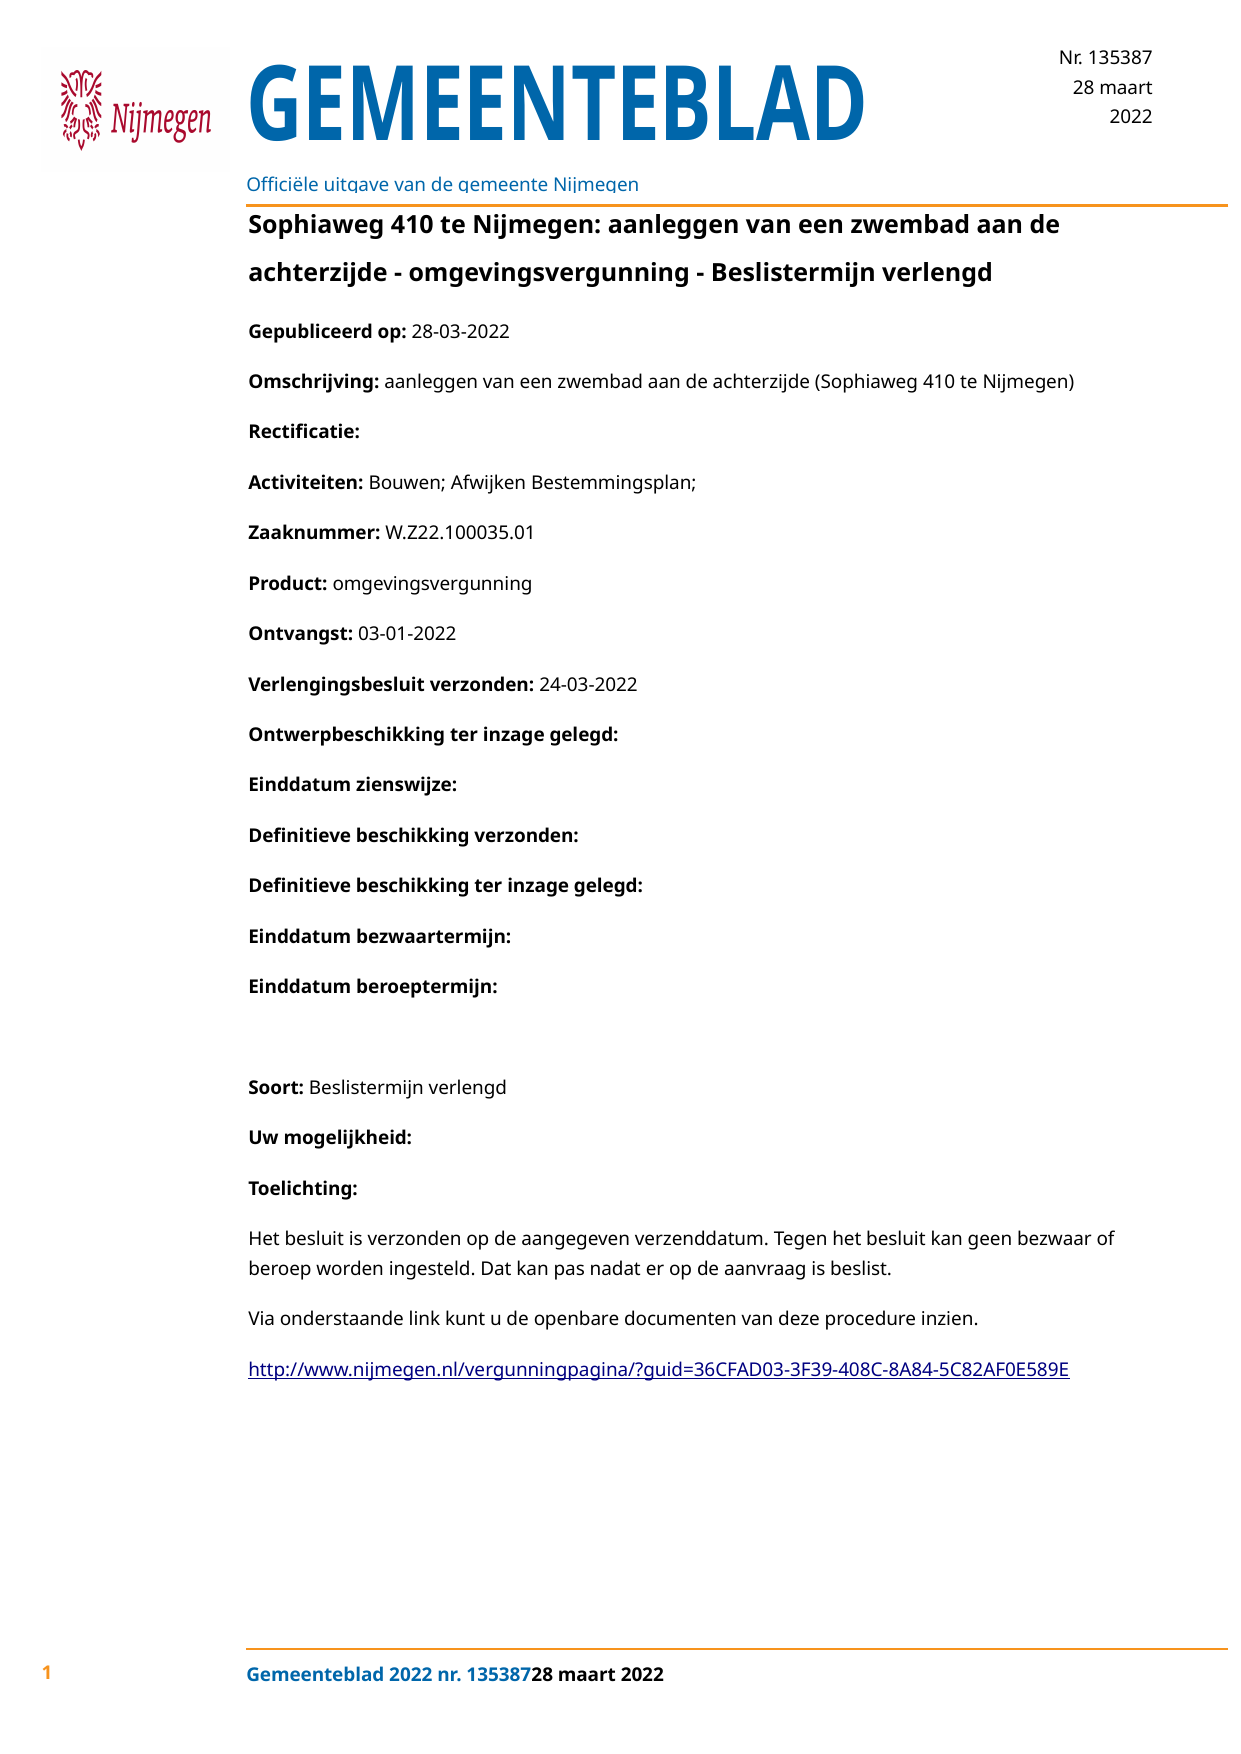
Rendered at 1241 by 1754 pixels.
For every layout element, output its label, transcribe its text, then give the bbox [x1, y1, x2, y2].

text Einddatum beroeptermijn: [248, 973, 1152, 999]
text Zaaknummer: W.Z22.100035.01 [248, 519, 1152, 545]
text Einddatum bezwaartermijn: [248, 923, 1152, 949]
text Rectificatie: [248, 419, 1152, 444]
text Toelichting: [248, 1175, 1152, 1201]
text Sophiaweg 410 te Nijmegen: aanleggen van een zwembad aan de achterzijde - omgevingsvergunning - Beslistermijn verlengd [248, 207, 1152, 288]
text Gepubliceerd op: 28-03-2022 [248, 318, 1152, 344]
text Ontwerpbeschikking ter inzage gelegd: [248, 721, 1152, 747]
text Ontvangst: 03-01-2022 [248, 620, 1152, 646]
text Einddatum zienswijze: [248, 772, 1152, 797]
text Soort: Beslistermijn verlengd [248, 1074, 1152, 1100]
text Definitieve beschikking verzonden: [248, 822, 1152, 848]
text Via onderstaande link kunt u de openbare documenten van deze procedure inzien. [248, 1305, 1152, 1331]
text Omschrijving: aanleggen van een zwembad aan de achterzijde (Sophiaweg 410 te Nijmegen) [248, 368, 1152, 394]
text Het besluit is verzonden op de aangegeven verzenddatum. Tegen het besluit kan geen bezwaar of beroep worden ingesteld. Dat kan pas nadat er op de aanvraag is beslist. [248, 1225, 1152, 1281]
picture [41, 47, 231, 172]
text Definitieve beschikking ter inzage gelegd: [248, 872, 1152, 898]
text Activiteiten: Bouwen; Afwijken Bestemmingsplan; [248, 469, 1152, 495]
text http://www.nijmegen.nl/vergunningpagina/?guid=36CFAD03-3F39-408C-8A84-5C82AF0E589E [248, 1356, 1152, 1382]
text Uw mogelijkheid: [248, 1124, 1152, 1150]
text Product: omgevingsvergunning [248, 570, 1152, 596]
text Verlengingsbesluit verzonden: 24-03-2022 [248, 671, 1152, 697]
